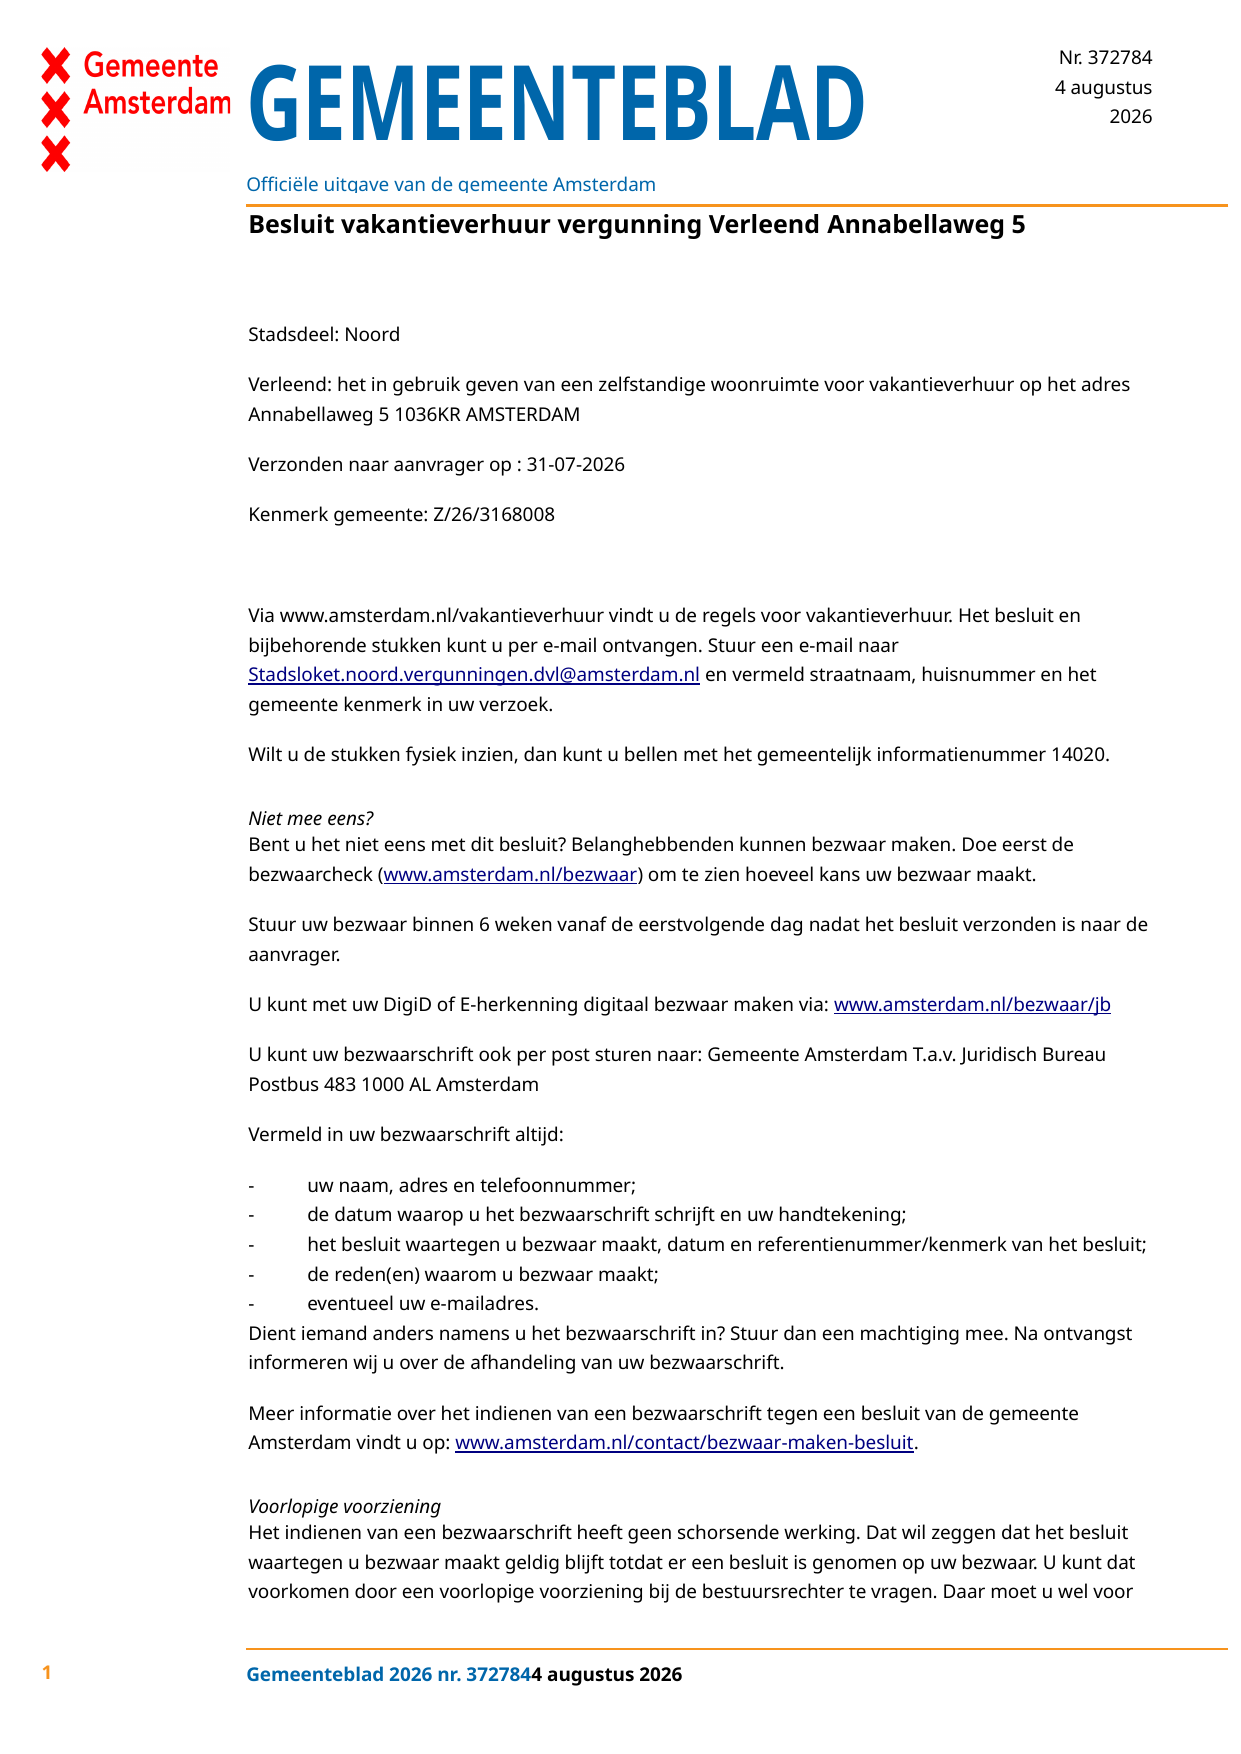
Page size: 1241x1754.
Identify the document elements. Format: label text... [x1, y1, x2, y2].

list uw naam, adres en telefoonnummer; [248, 1172, 1152, 1198]
list de datum waarop u het bezwaarschrift schrijft en uw handtekening; [248, 1202, 1152, 1227]
text Via www.amsterdam.nl/vakantieverhuur vindt u de regels voor vakantieverhuur. Het besluit en bijbehorende stukken kunt u per e-mail ontvangen. Stuur een e-mail naar Stadsloket.noord.vergunningen.dvl@amsterdam.nl en vermeld straatnaam, huisnummer en het gemeente kenmerk in uw verzoek. [248, 602, 1152, 717]
list de reden(en) waarom u bezwaar maakt; [248, 1261, 1152, 1287]
list het besluit waartegen u bezwaar maakt, datum en referentienummer/kenmerk van het besluit; [248, 1231, 1152, 1257]
picture [41, 47, 231, 172]
text Meer informatie over het indienen van een bezwaarschrift tegen een besluit van de gemeente Amsterdam vindt u op: www.amsterdam.nl/contact/bezwaar-maken-besluit. [248, 1400, 1152, 1455]
text Verleend: het in gebruik geven van een zelfstandige woonruimte voor vakantieverhuur op het adres Annabellaweg 5 1036KR AMSTERDAM [248, 371, 1152, 426]
text Bent u het niet eens met dit besluit? Belanghebbenden kunnen bezwaar maken. Doe eerst de bezwaarcheck (www.amsterdam.nl/bezwaar) om te zien hoeveel kans uw bezwaar maakt. [248, 831, 1152, 887]
text Niet mee eens? [248, 806, 1152, 831]
text Kenmerk gemeente: Z/26/3168008 [248, 502, 1152, 527]
text Het indienen van een bezwaarschrift heeft geen schorsende werking. Dat wil zeggen dat het besluit waartegen u bezwaar maakt geldig blijft totdat er een besluit is genomen op uw bezwaar. U kunt dat voorkomen door een voorlopige voorziening bij de bestuursrechter te vragen. Daar moet u wel voor [248, 1519, 1152, 1604]
text U kunt uw bezwaarschrift ook per post sturen naar: Gemeente Amsterdam T.a.v. Juridisch Bureau Postbus 483 1000 AL Amsterdam [248, 1042, 1152, 1097]
text Voorlopige voorziening [248, 1493, 1152, 1519]
text U kunt met uw DigiD of E-herkenning digitaal bezwaar maken via: www.amsterdam.nl/bezwaar/jb [248, 991, 1152, 1017]
text Dient iemand anders namens u het bezwaarschrift in? Stuur dan een machtiging mee. Na ontvangst informeren wij u over de afhandeling van uw bezwaarschrift. [248, 1320, 1152, 1375]
text Stadsdeel: Noord [248, 321, 1152, 346]
text Besluit vakantieverhuur vergunning Verleend Annabellaweg 5 [248, 207, 1152, 241]
text Verzonden naar aanvrager op : 31-07-2026 [248, 451, 1152, 477]
text Stuur uw bezwaar binnen 6 weken vanaf de eerstvolgende dag nadat het besluit verzonden is naar de aanvrager. [248, 911, 1152, 967]
text Wilt u de stukken fysiek inzien, dan kunt u bellen met het gemeentelijk informatienummer 14020. [248, 742, 1152, 767]
list eventueel uw e-mailadres. [248, 1290, 1152, 1316]
text Vermeld in uw bezwaarschrift altijd: [248, 1122, 1152, 1147]
